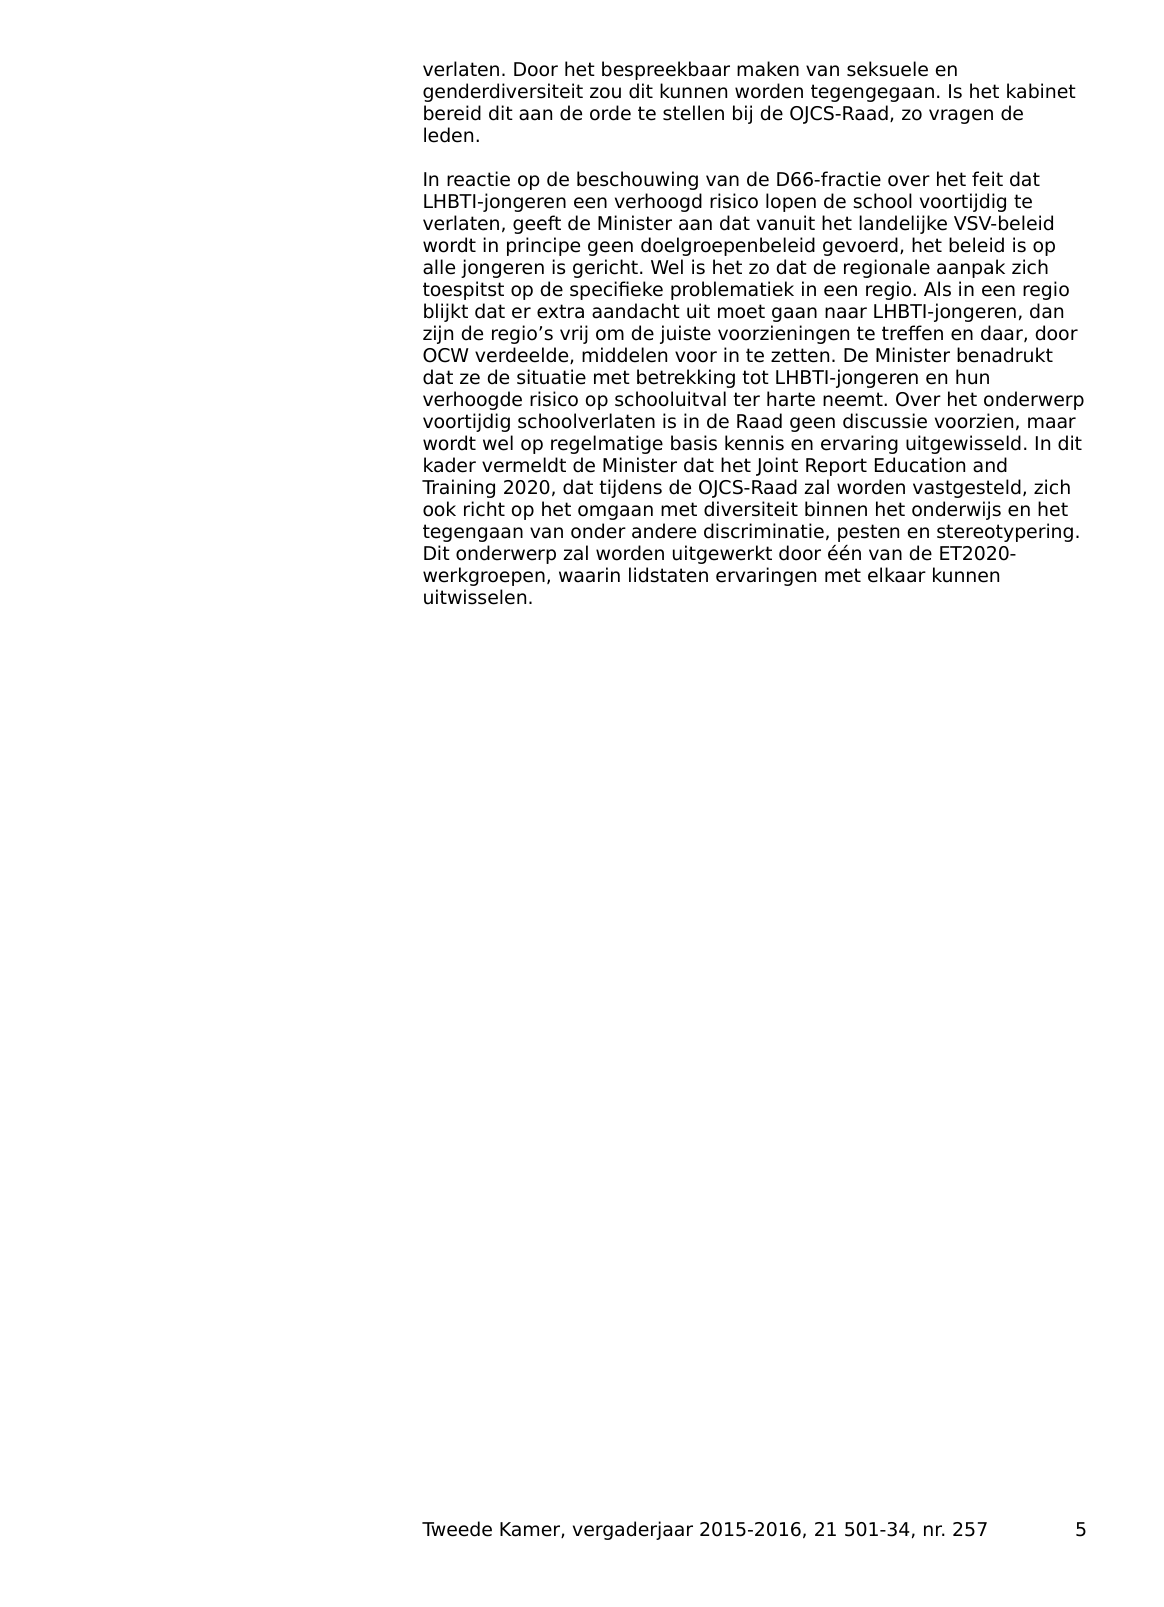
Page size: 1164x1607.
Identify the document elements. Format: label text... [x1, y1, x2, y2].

text verlaten. Door het bespreekbaar maken van seksuele en genderdiversiteit zou dit kunnen worden tegengegaan. Is het kabinet bereid dit aan de orde te stellen bij de OJCS-Raad, zo vragen de leden. [422, 59, 1087, 147]
text In reactie op de beschouwing van de D66-fractie over het feit dat LHBTI-jongeren een verhoogd risico lopen de school voortijdig te verlaten, geeft de Minister aan dat vanuit het landelijke VSV-beleid wordt in principe geen doelgroepenbeleid gevoerd, het beleid is op alle jongeren is gericht. Wel is het zo dat de regionale aanpak zich toespitst op de specifieke problematiek in een regio. Als in een regio blijkt dat er extra aandacht uit moet gaan naar LHBTI-jongeren, dan zijn de regio’s vrij om de juiste voorzieningen te treffen en daar, door OCW verdeelde, middelen voor in te zetten. De Minister benadrukt dat ze de situatie met betrekking tot LHBTI-jongeren en hun verhoogde risico op schooluitval ter harte neemt. Over het onderwerp voortijdig schoolverlaten is in de Raad geen discussie voorzien, maar wordt wel op regelmatige basis kennis en ervaring uitgewisseld. In dit kader vermeldt de Minister dat het Joint Report Education and Training 2020, dat tijdens de OJCS-Raad zal worden vastgesteld, zich ook richt op het omgaan met diversiteit binnen het onderwijs en het tegengaan van onder andere discriminatie, pesten en stereotypering. Dit onderwerp zal worden uitgewerkt door één van de ET2020-werkgroepen, waarin lidstaten ervaringen met elkaar kunnen uitwisselen. [422, 169, 1087, 609]
